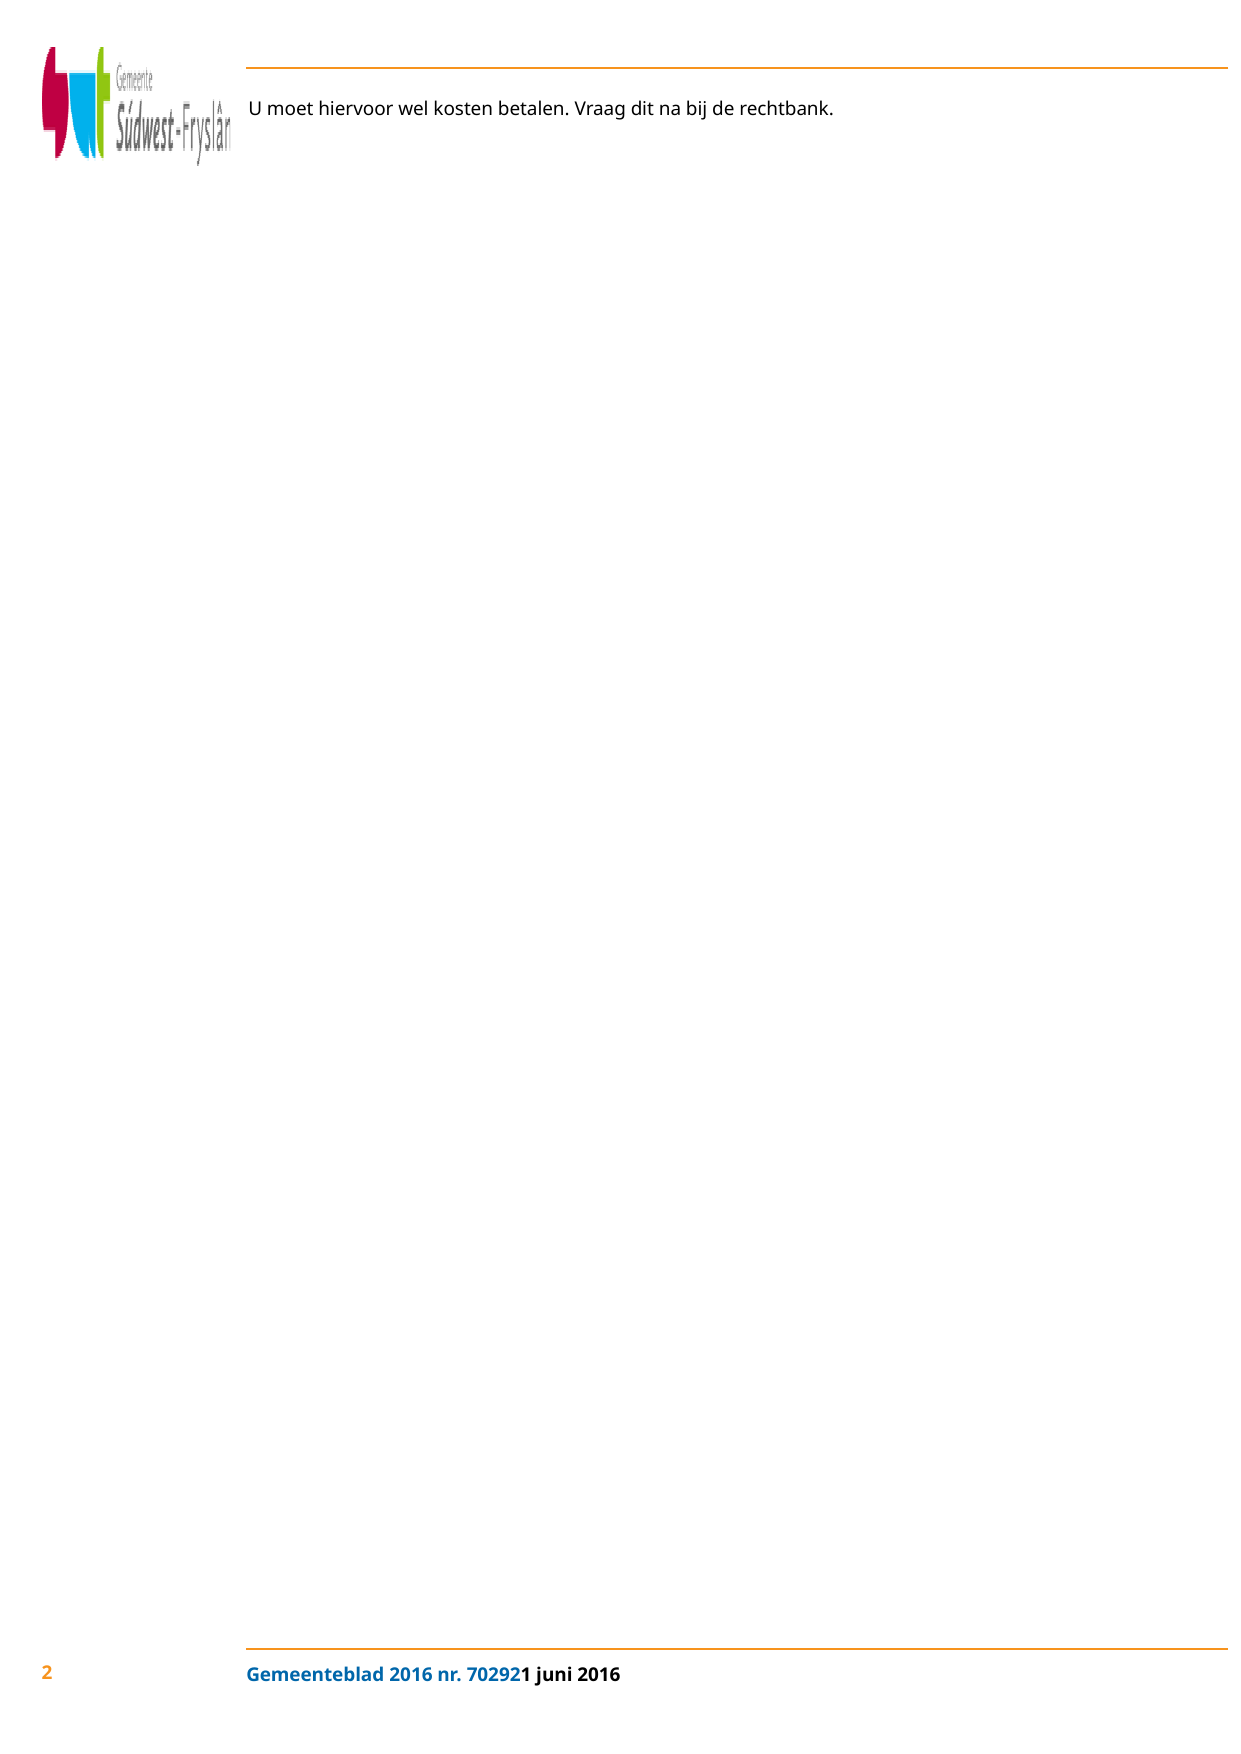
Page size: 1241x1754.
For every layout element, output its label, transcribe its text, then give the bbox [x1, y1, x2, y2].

text U moet hiervoor wel kosten betalen. Vraag dit na bij de rechtbank. [248, 95, 1152, 121]
picture [41, 47, 231, 172]
